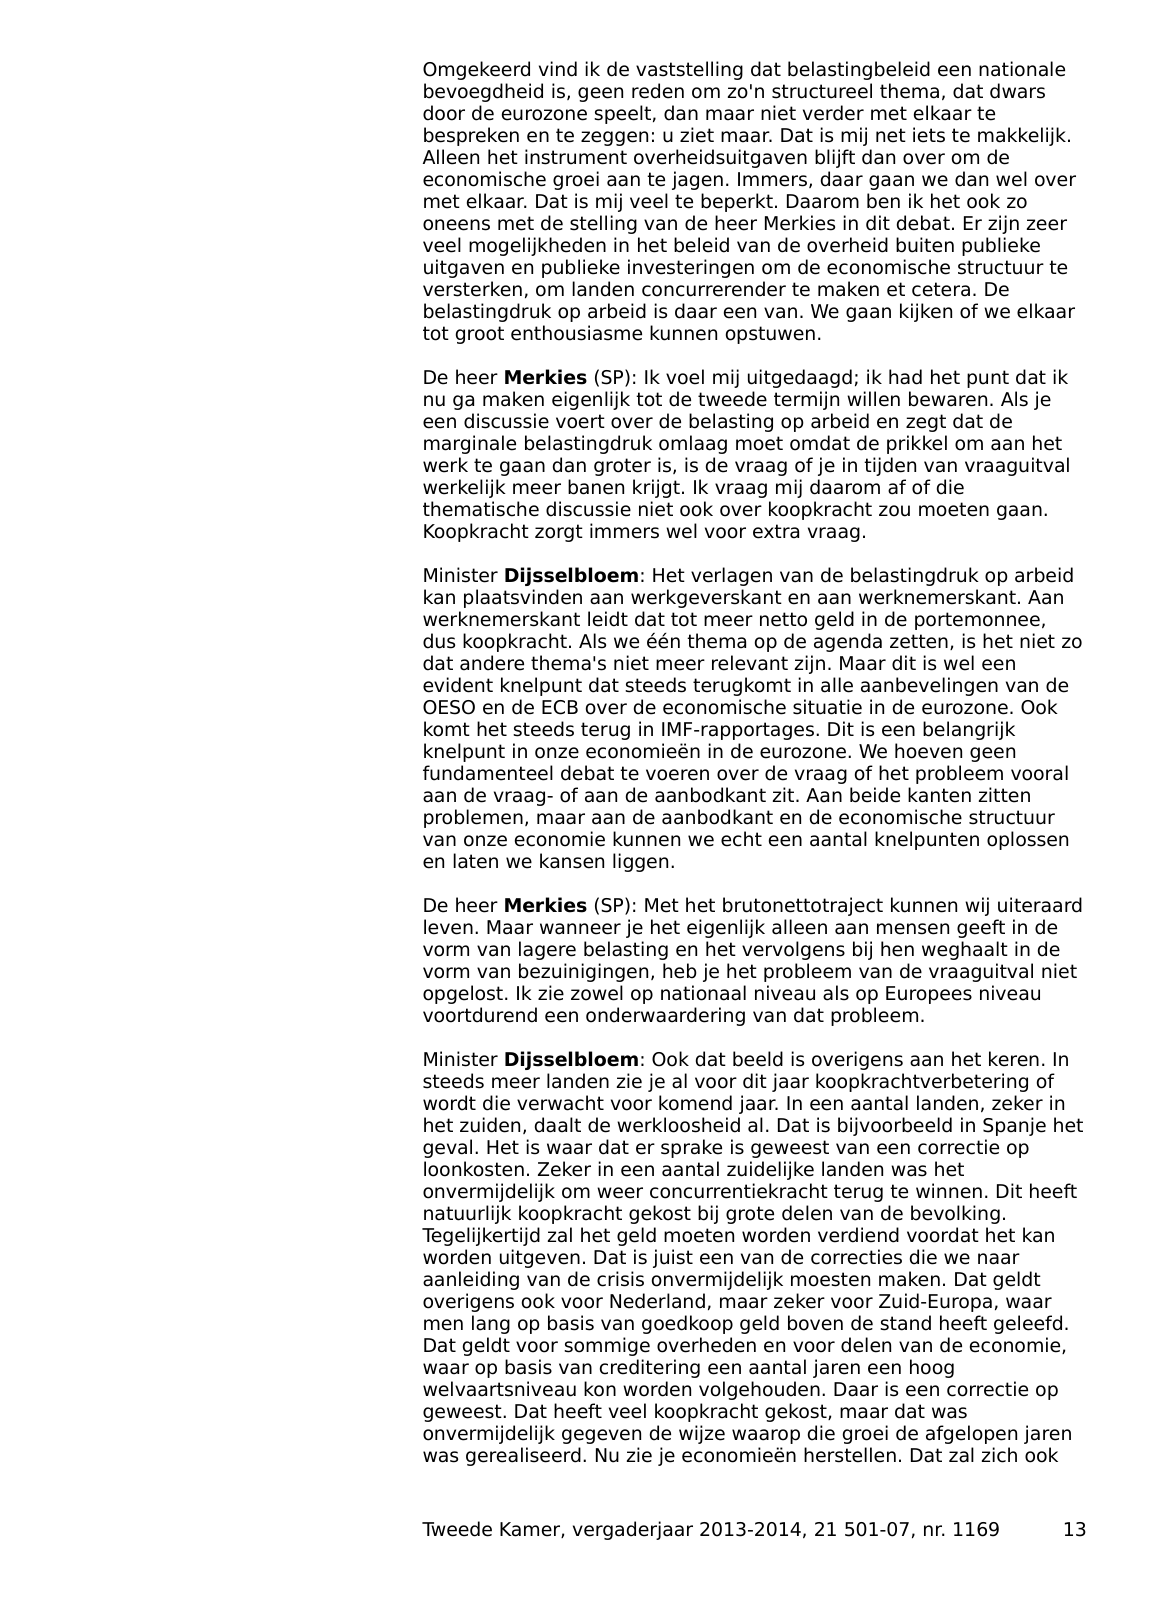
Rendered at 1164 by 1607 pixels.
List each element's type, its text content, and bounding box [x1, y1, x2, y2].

text Omgekeerd vind ik de vaststelling dat belastingbeleid een nationale bevoegdheid is, geen reden om zo'n structureel thema, dat dwars door de eurozone speelt, dan maar niet verder met elkaar te bespreken en te zeggen: u ziet maar. Dat is mij net iets te makkelijk. Alleen het instrument overheidsuitgaven blijft dan over om de economische groei aan te jagen. Immers, daar gaan we dan wel over met elkaar. Dat is mij veel te beperkt. Daarom ben ik het ook zo oneens met de stelling van de heer Merkies in dit debat. Er zijn zeer veel mogelijkheden in het beleid van de overheid buiten publieke uitgaven en publieke investeringen om de economische structuur te versterken, om landen concurrerender te maken et cetera. De belastingdruk op arbeid is daar een van. We gaan kijken of we elkaar tot groot enthousiasme kunnen opstuwen. [422, 59, 1087, 345]
text De heer Merkies (SP): Met het brutonettotraject kunnen wij uiteraard leven. Maar wanneer je het eigenlijk alleen aan mensen geeft in de vorm van lagere belasting en het vervolgens bij hen weghaalt in de vorm van bezuinigingen, heb je het probleem van de vraaguitval niet opgelost. Ik zie zowel op nationaal niveau als op Europees niveau voortdurend een onderwaardering van dat probleem. [422, 895, 1087, 1027]
text Minister Dijsselbloem: Ook dat beeld is overigens aan het keren. In steeds meer landen zie je al voor dit jaar koopkrachtverbetering of wordt die verwacht voor komend jaar. In een aantal landen, zeker in het zuiden, daalt de werkloosheid al. Dat is bijvoorbeeld in Spanje het geval. Het is waar dat er sprake is geweest van een correctie op loonkosten. Zeker in een aantal zuidelijke landen was het onvermijdelijk om weer concurrentiekracht terug te winnen. Dit heeft natuurlijk koopkracht gekost bij grote delen van de bevolking. Tegelijkertijd zal het geld moeten worden verdiend voordat het kan worden uitgeven. Dat is juist een van de correcties die we naar aanleiding van de crisis onvermijdelijk moesten maken. Dat geldt overigens ook voor Nederland, maar zeker voor Zuid-Europa, waar men lang op basis van goedkoop geld boven de stand heeft geleefd. Dat geldt voor sommige overheden en voor delen van de economie, waar op basis van creditering een aantal jaren een hoog welvaartsniveau kon worden volgehouden. Daar is een correctie op geweest. Dat heeft veel koopkracht gekost, maar dat was onvermijdelijk gegeven de wijze waarop die groei de afgelopen jaren was gerealiseerd. Nu zie je economieën herstellen. Dat zal zich ook [422, 1049, 1087, 1467]
text De heer Merkies (SP): Ik voel mij uitgedaagd; ik had het punt dat ik nu ga maken eigenlijk tot de tweede termijn willen bewaren. Als je een discussie voert over de belasting op arbeid en zegt dat de marginale belastingdruk omlaag moet omdat de prikkel om aan het werk te gaan dan groter is, is de vraag of je in tijden van vraaguitval werkelijk meer banen krijgt. Ik vraag mij daarom af of die thematische discussie niet ook over koopkracht zou moeten gaan. Koopkracht zorgt immers wel voor extra vraag. [422, 367, 1087, 543]
text Minister Dijsselbloem: Het verlagen van de belastingdruk op arbeid kan plaatsvinden aan werkgeverskant en aan werknemerskant. Aan werknemerskant leidt dat tot meer netto geld in de portemonnee, dus koopkracht. Als we één thema op de agenda zetten, is het niet zo dat andere thema's niet meer relevant zijn. Maar dit is wel een evident knelpunt dat steeds terugkomt in alle aanbevelingen van de OESO en de ECB over de economische situatie in de eurozone. Ook komt het steeds terug in IMF-rapportages. Dit is een belangrijk knelpunt in onze economieën in de eurozone. We hoeven geen fundamenteel debat te voeren over de vraag of het probleem vooral aan de vraag- of aan de aanbodkant zit. Aan beide kanten zitten problemen, maar aan de aanbodkant en de economische structuur van onze economie kunnen we echt een aantal knelpunten oplossen en laten we kansen liggen. [422, 565, 1087, 873]
